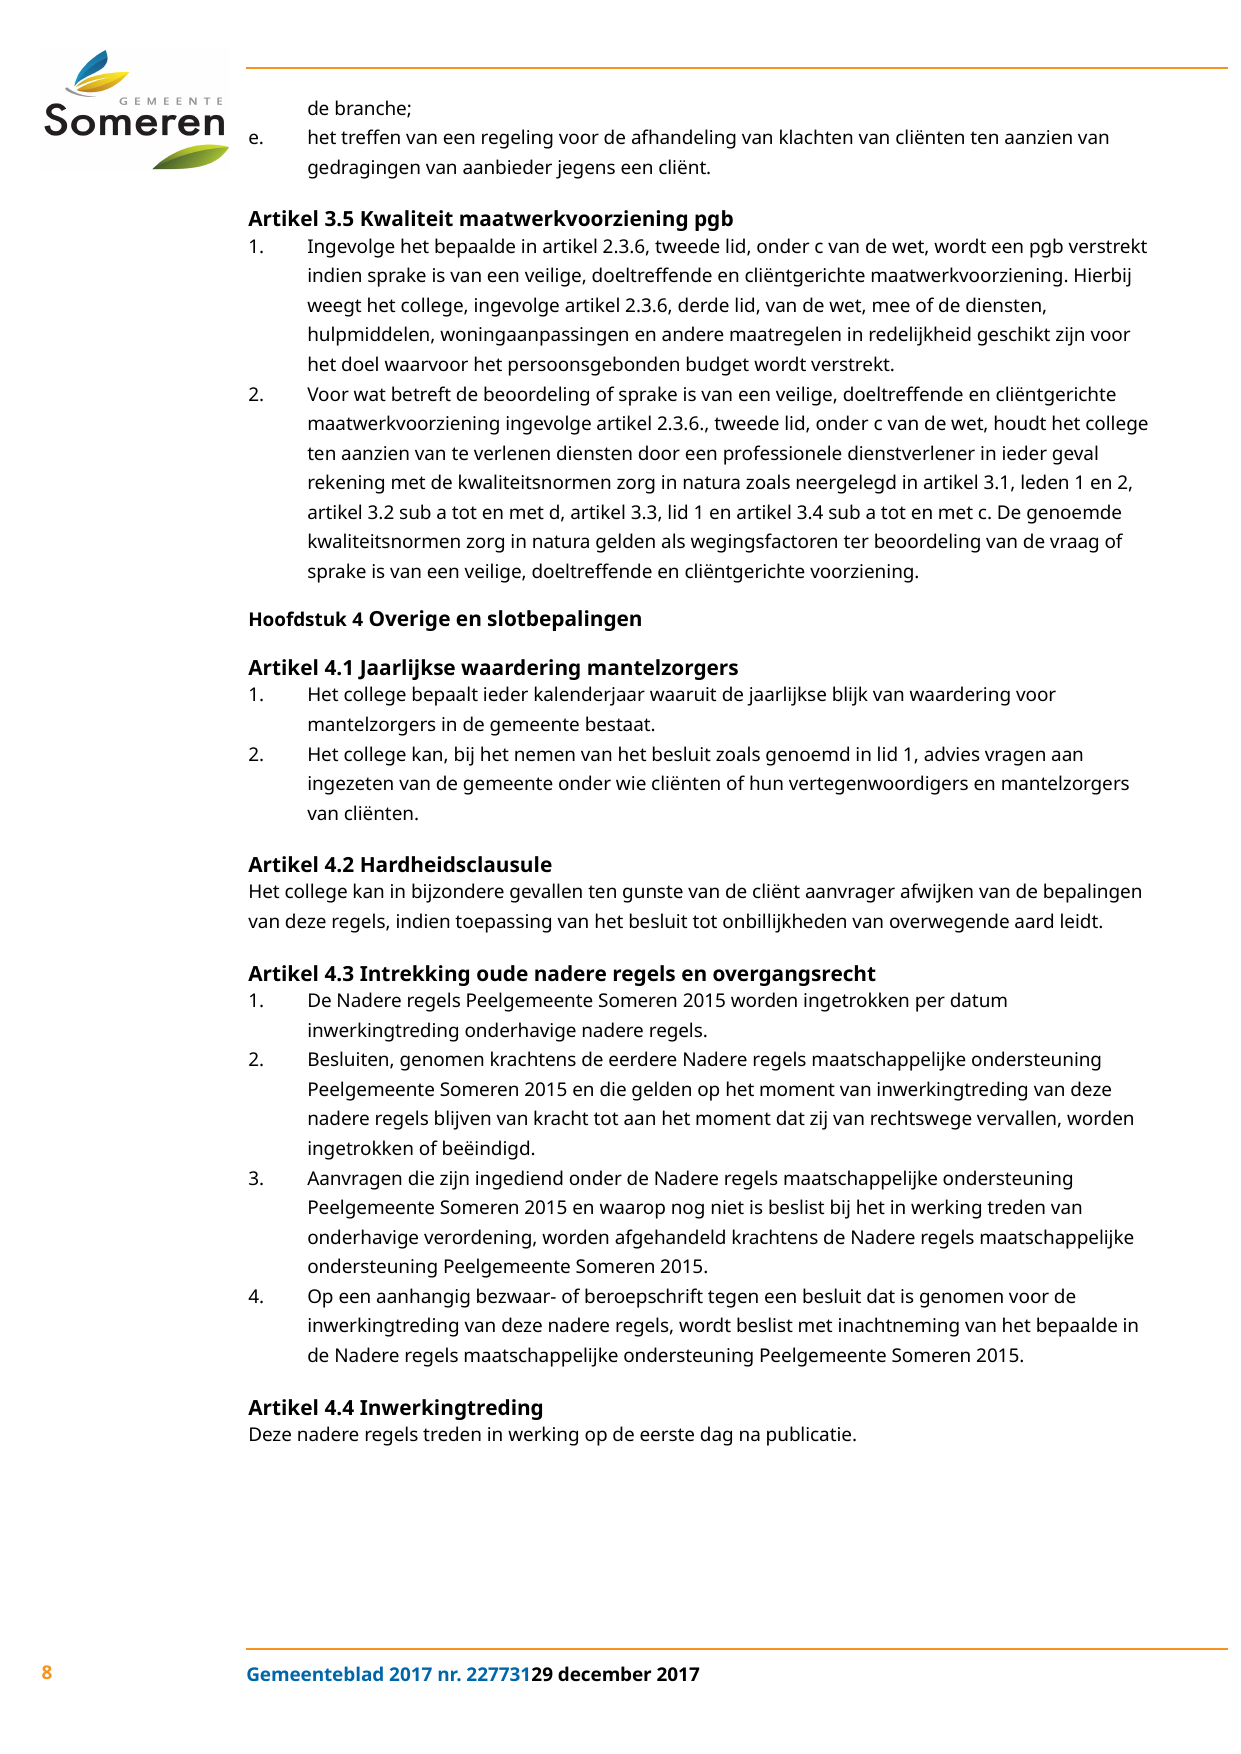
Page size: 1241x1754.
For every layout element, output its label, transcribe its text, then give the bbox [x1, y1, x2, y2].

list Besluiten, genomen krachtens de eerdere Nadere regels maatschappelijke ondersteuning Peelgemeente Someren 2015 en die gelden op het moment van inwerkingtreding van deze nadere regels blijven van kracht tot aan het moment dat zij van rechtswege vervallen, worden ingetrokken of beëindigd. [248, 1046, 1152, 1161]
list het treffen van een regeling voor de afhandeling van klachten van cliënten ten aanzien van gedragingen van aanbieder jegens een cliënt. [248, 124, 1152, 180]
text Het college kan in bijzondere gevallen ten gunste van de cliënt aanvrager afwijken van de bepalingen van deze regels, indien toepassing van het besluit tot onbillijkheden van overwegende aard leidt. [248, 879, 1152, 934]
list Het college kan, bij het nemen van het besluit zoals genoemd in lid 1, advies vragen aan ingezeten van de gemeente onder wie cliënten of hun vertegenwoordigers en mantelzorgers van cliënten. [248, 741, 1152, 826]
list Het college bepaalt ieder kalenderjaar waaruit de jaarlijkse blijk van waardering voor mantelzorgers in de gemeente bestaat. [248, 682, 1152, 737]
text Artikel 4.4 Inwerkingtreding [248, 1393, 1152, 1421]
list de branche; [248, 95, 1152, 121]
text Hoofdstuk 4 Overige en slotbepalingen [248, 604, 1152, 632]
text Artikel 4.2 Hardheidsclausule [248, 850, 1152, 879]
list Aanvragen die zijn ingediend onder de Nadere regels maatschappelijke ondersteuning Peelgemeente Someren 2015 en waarop nog niet is beslist bij het in werking treden van onderhavige verordening, worden afgehandeld krachtens de Nadere regels maatschappelijke ondersteuning Peelgemeente Someren 2015. [248, 1165, 1152, 1279]
text Artikel 4.3 Intrekking oude nadere regels en overgangsrecht [248, 959, 1152, 987]
list Voor wat betreft de beoordeling of sprake is van een veilige, doeltreffende en cliëntgerichte maatwerkvoorziening ingevolge artikel 2.3.6., tweede lid, onder c van de wet, houdt het college ten aanzien van te verlenen diensten door een professionele dienstverlener in ieder geval rekening met de kwaliteitsnormen zorg in natura zoals neergelegd in artikel 3.1, leden 1 en 2, artikel 3.2 sub a tot en met d, artikel 3.3, lid 1 en artikel 3.4 sub a tot en met c. De genoemde kwaliteitsnormen zorg in natura gelden als wegingsfactoren ter beoordeling van de vraag of sprake is van een veilige, doeltreffende en cliëntgerichte voorziening. [248, 381, 1152, 584]
list De Nadere regels Peelgemeente Someren 2015 worden ingetrokken per datum inwerkingtreding onderhavige nadere regels. [248, 987, 1152, 1042]
list Op een aanhangig bezwaar- of beroepschrift tegen een besluit dat is genomen voor de inwerkingtreding van deze nadere regels, wordt beslist met inachtneming van het bepaalde in de Nadere regels maatschappelijke ondersteuning Peelgemeente Someren 2015. [248, 1283, 1152, 1368]
list Ingevolge het bepaalde in artikel 2.3.6, tweede lid, onder c van de wet, wordt een pgb verstrekt indien sprake is van een veilige, doeltreffende en cliëntgerichte maatwerkvoorziening. Hierbij weegt het college, ingevolge artikel 2.3.6, derde lid, van de wet, mee of de diensten, hulpmiddelen, woningaanpassingen en andere maatregelen in redelijkheid geschikt zijn voor het doel waarvoor het persoonsgebonden budget wordt verstrekt. [248, 233, 1152, 377]
text Artikel 3.5 Kwaliteit maatwerkvoorziening pgb [248, 204, 1152, 233]
text Artikel 4.1 Jaarlijkse waardering mantelzorgers [248, 653, 1152, 682]
text Deze nadere regels treden in werking op de eerste dag na publicatie. [248, 1421, 1152, 1447]
picture [41, 47, 231, 172]
